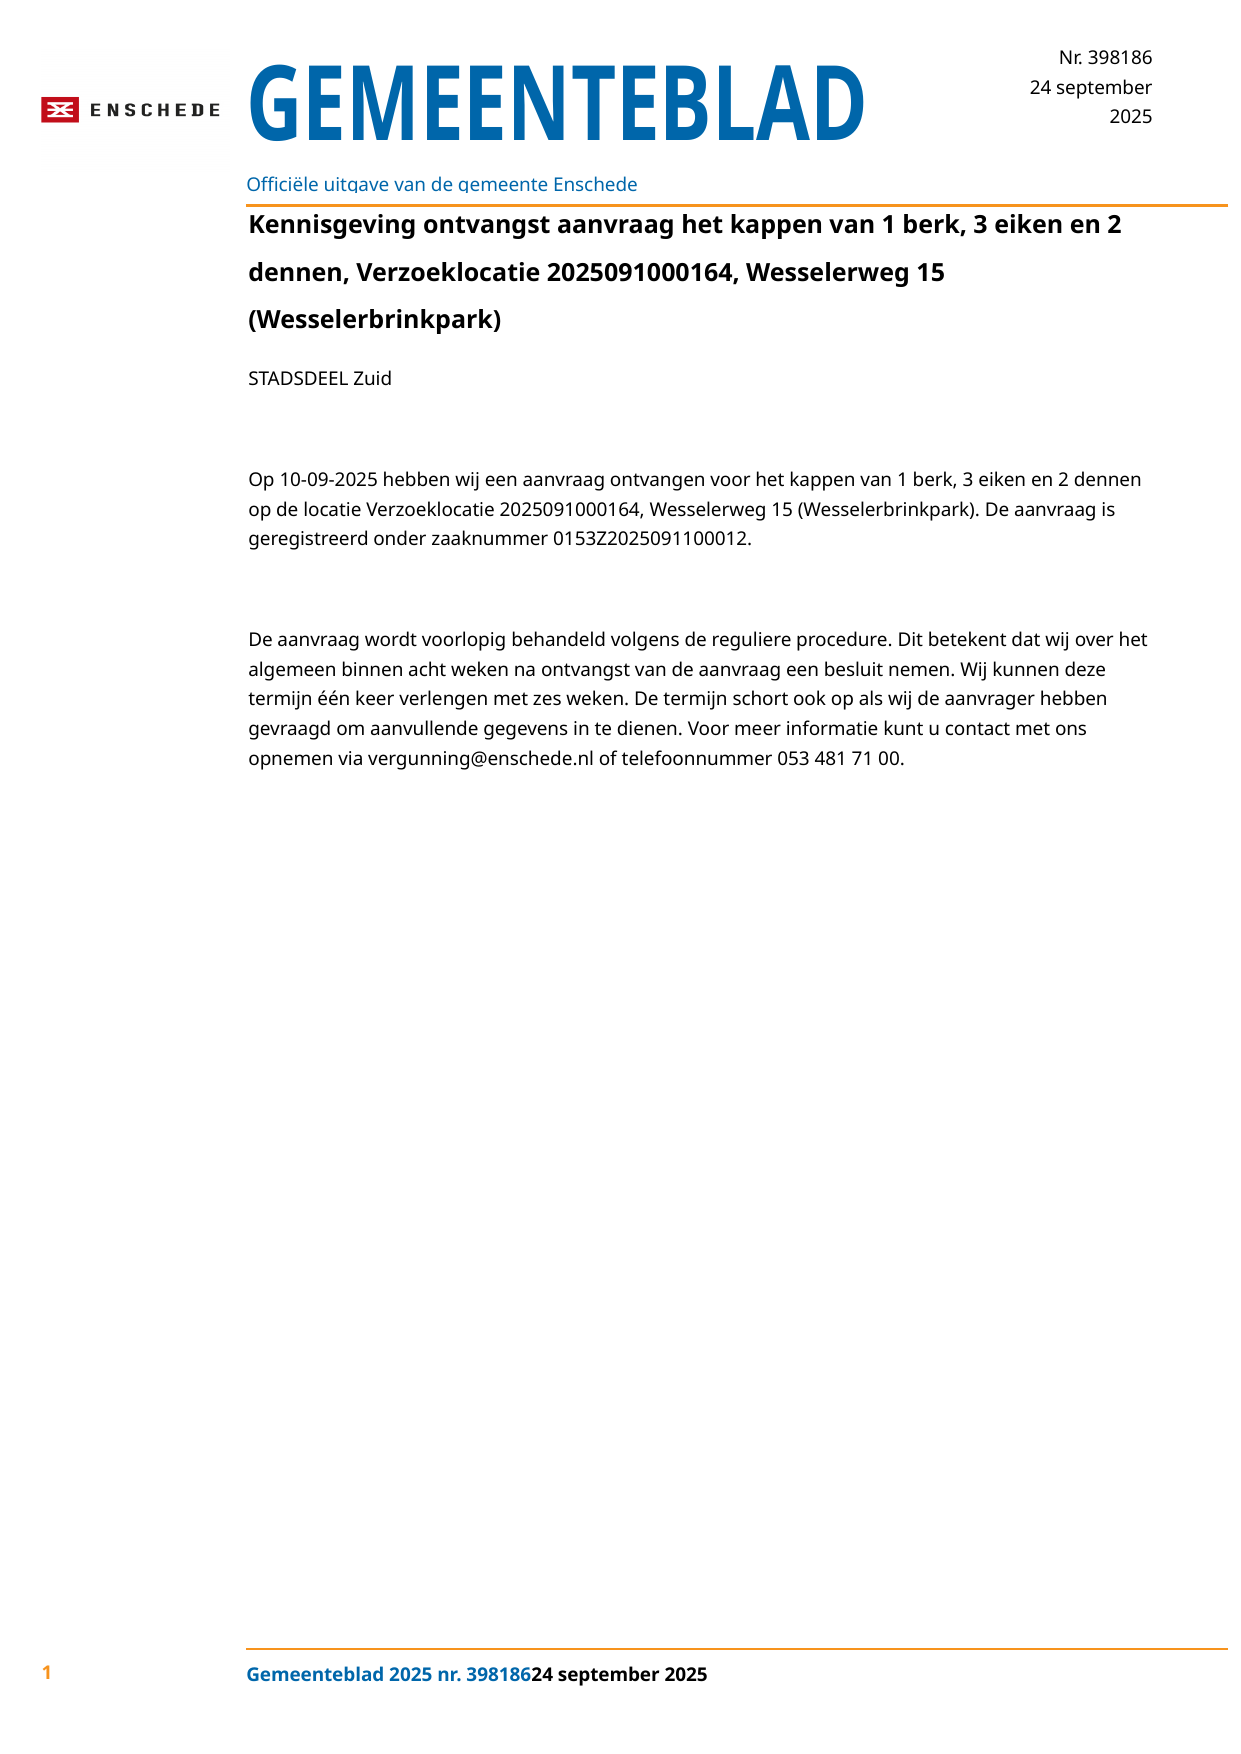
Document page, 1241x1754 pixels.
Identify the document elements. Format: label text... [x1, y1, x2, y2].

text Kennisgeving ontvangst aanvraag het kappen van 1 berk, 3 eiken en 2 dennen, Verzoeklocatie 2025091000164, Wesselerweg 15 (Wesselerbrinkpark) [248, 207, 1152, 336]
text Op 10-09-2025 hebben wij een aanvraag ontvangen voor het kappen van 1 berk, 3 eiken en 2 dennen op de locatie Verzoeklocatie 2025091000164, Wesselerweg 15 (Wesselerbrinkpark). De aanvraag is geregistreerd onder zaaknummer 0153Z2025091100012. [248, 466, 1152, 551]
picture [41, 47, 231, 172]
text STADSDEEL Zuid [248, 366, 1152, 391]
text De aanvraag wordt voorlopig behandeld volgens de reguliere procedure. Dit betekent dat wij over het algemeen binnen acht weken na ontvangst van de aanvraag een besluit nemen. Wij kunnen deze termijn één keer verlengen met zes weken. De termijn schort ook op als wij de aanvrager hebben gevraagd om aanvullende gegevens in te dienen. Voor meer informatie kunt u contact met ons opnemen via vergunning@enschede.nl of telefoonnummer 053 481 71 00. [248, 626, 1152, 770]
